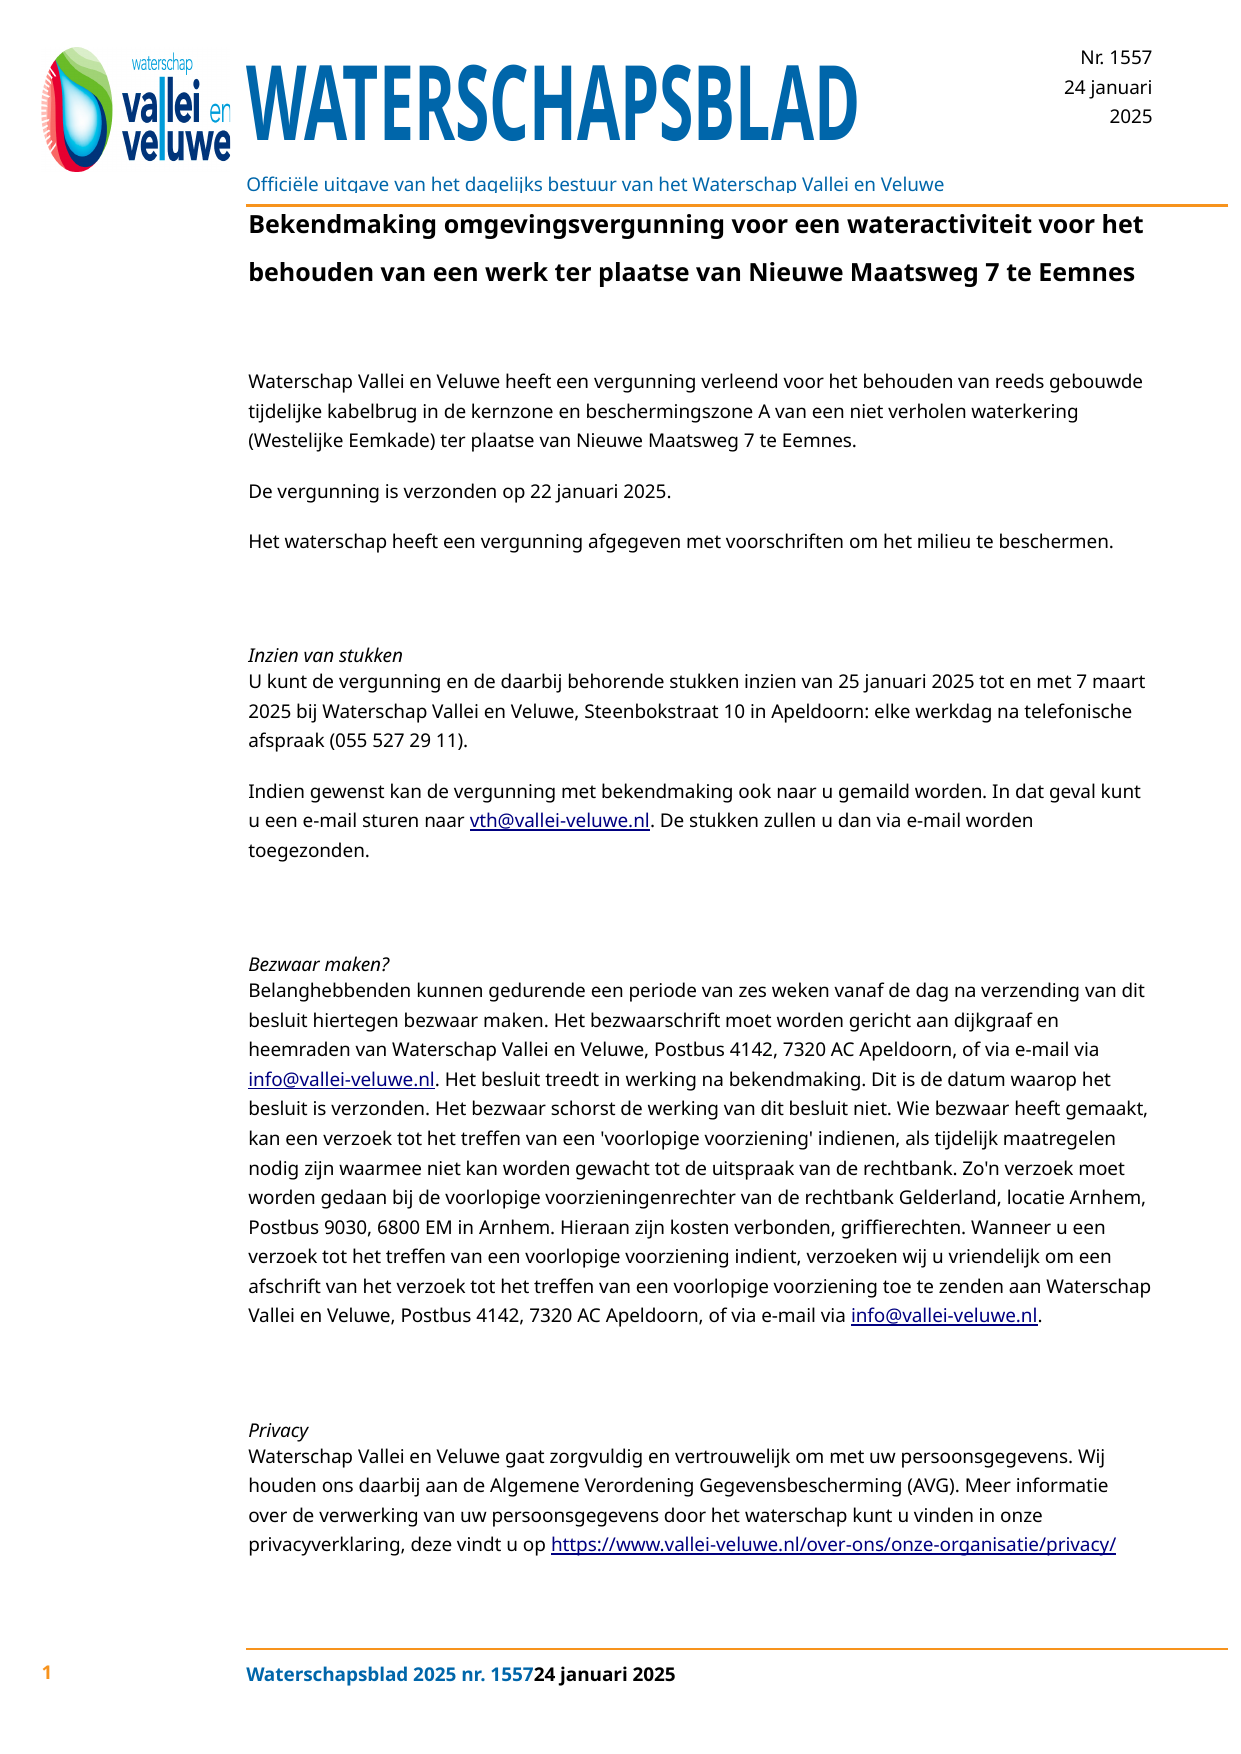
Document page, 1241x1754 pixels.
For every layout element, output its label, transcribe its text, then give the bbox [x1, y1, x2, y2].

text Inzien van stukken [248, 643, 1152, 668]
text Waterschap Vallei en Veluwe heeft een vergunning verleend voor het behouden van reeds gebouwde tijdelijke kabelbrug in de kernzone en beschermingszone A van een niet verholen waterkering (Westelijke Eemkade) ter plaatse van Nieuwe Maatsweg 7 te Eemnes. [248, 368, 1152, 453]
text Privacy [248, 1417, 1152, 1443]
picture [41, 47, 231, 172]
text Indien gewenst kan de vergunning met bekendmaking ook naar u gemaild worden. In dat geval kunt u een e-mail sturen naar vth@vallei-veluwe.nl. De stukken zullen u dan via e-mail worden toegezonden. [248, 778, 1152, 863]
text De vergunning is verzonden op 22 januari 2025. [248, 478, 1152, 504]
text Waterschap Vallei en Veluwe gaat zorgvuldig en vertrouwelijk om met uw persoonsgegevens. Wij houden ons daarbij aan de Algemene Verordening Gegevensbescherming (AVG). Meer informatie over de verwerking van uw persoonsgegevens door het waterschap kunt u vinden in onze privacyverklaring, deze vindt u op https://www.vallei-veluwe.nl/over-ons/onze-organisatie/privacy/ [248, 1443, 1152, 1557]
text Belanghebbenden kunnen gedurende een periode van zes weken vanaf de dag na verzending van dit besluit hiertegen bezwaar maken. Het bezwaarschrift moet worden gericht aan dijkgraaf en heemraden van Waterschap Vallei en Veluwe, Postbus 4142, 7320 AC Apeldoorn, of via e-mail via info@vallei-veluwe.nl. Het besluit treedt in werking na bekendmaking. Dit is de datum waarop het besluit is verzonden. Het bezwaar schorst de werking van dit besluit niet. Wie bezwaar heeft gemaakt, kan een verzoek tot het treffen van een 'voorlopige voorziening' indienen, als tijdelijk maatregelen nodig zijn waarmee niet kan worden gewacht tot de uitspraak van de rechtbank. Zo'n verzoek moet worden gedaan bij de voorlopige voorzieningenrechter van de rechtbank Gelderland, locatie Arnhem, Postbus 9030, 6800 EM in Arnhem. Hieraan zijn kosten verbonden, griffierechten. Wanneer u een verzoek tot het treffen van een voorlopige voorziening indient, verzoeken wij u vriendelijk om een afschrift van het verzoek tot het treffen van een voorlopige voorziening toe te zenden aan Waterschap Vallei en Veluwe, Postbus 4142, 7320 AC Apeldoorn, of via e-mail via info@vallei-veluwe.nl. [248, 977, 1152, 1328]
text Het waterschap heeft een vergunning afgegeven met voorschriften om het milieu te beschermen. [248, 528, 1152, 554]
text Bezwaar maken? [248, 952, 1152, 977]
text Bekendmaking omgevingsvergunning voor een wateractiviteit voor het behouden van een werk ter plaatse van Nieuwe Maatsweg 7 te Eemnes [248, 207, 1152, 288]
text U kunt de vergunning en de daarbij behorende stukken inzien van 25 januari 2025 tot en met 7 maart 2025 bij Waterschap Vallei en Veluwe, Steenbokstraat 10 in Apeldoorn: elke werkdag na telefonische afspraak (055 527 29 11). [248, 668, 1152, 753]
